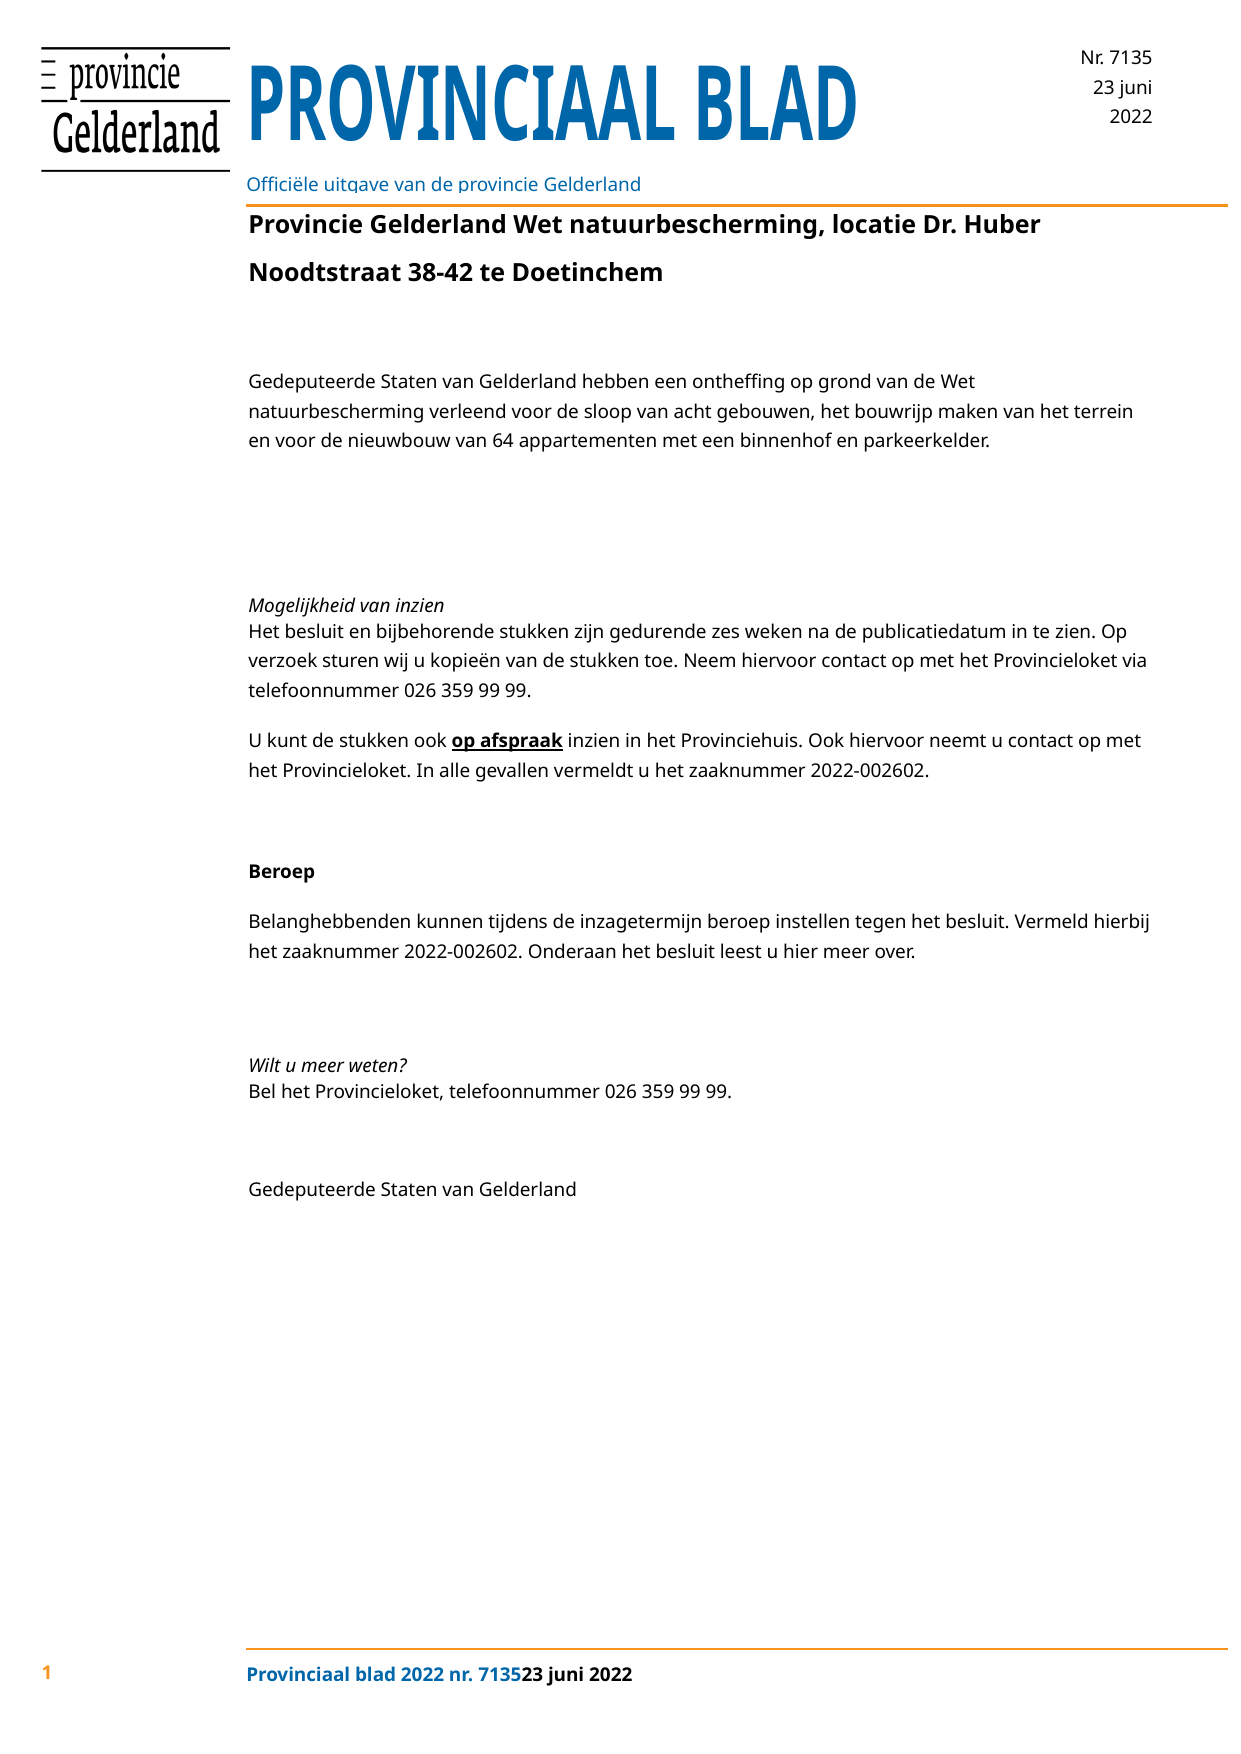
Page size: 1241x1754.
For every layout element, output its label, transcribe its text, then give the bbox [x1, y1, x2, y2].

text Mogelijkheid van inzien [248, 592, 1152, 618]
text Bel het Provincieloket, telefoonnummer 026 359 99 99. [248, 1078, 1152, 1104]
text Het besluit en bijbehorende stukken zijn gedurende zes weken na de publicatiedatum in te zien. Op verzoek sturen wij u kopieën van de stukken toe. Neem hiervoor contact op met het Provincieloket via telefoonnummer 026 359 99 99. [248, 618, 1152, 703]
text Gedeputeerde Staten van Gelderland hebben een ontheffing op grond van de Wet natuurbescherming verleend voor de sloop van acht gebouwen, het bouwrijp maken van het terrein en voor de nieuwbouw van 64 appartementen met een binnenhof en parkeerkelder. [248, 368, 1152, 453]
picture [41, 47, 231, 172]
text Beroep [248, 858, 1152, 884]
text Wilt u meer weten? [248, 1052, 1152, 1078]
text Provincie Gelderland Wet natuurbescherming, locatie Dr. Huber Noodtstraat 38-42 te Doetinchem [248, 207, 1152, 288]
text Gedeputeerde Staten van Gelderland [248, 1176, 1152, 1202]
text Belanghebbenden kunnen tijdens de inzagetermijn beroep instellen tegen het besluit. Vermeld hierbij het zaaknummer 2022-002602. Onderaan het besluit leest u hier meer over. [248, 908, 1152, 964]
text U kunt de stukken ook op afspraak inzien in het Provinciehuis. Ook hiervoor neemt u contact op met het Provincieloket. In alle gevallen vermeldt u het zaaknummer 2022-002602. [248, 728, 1152, 783]
